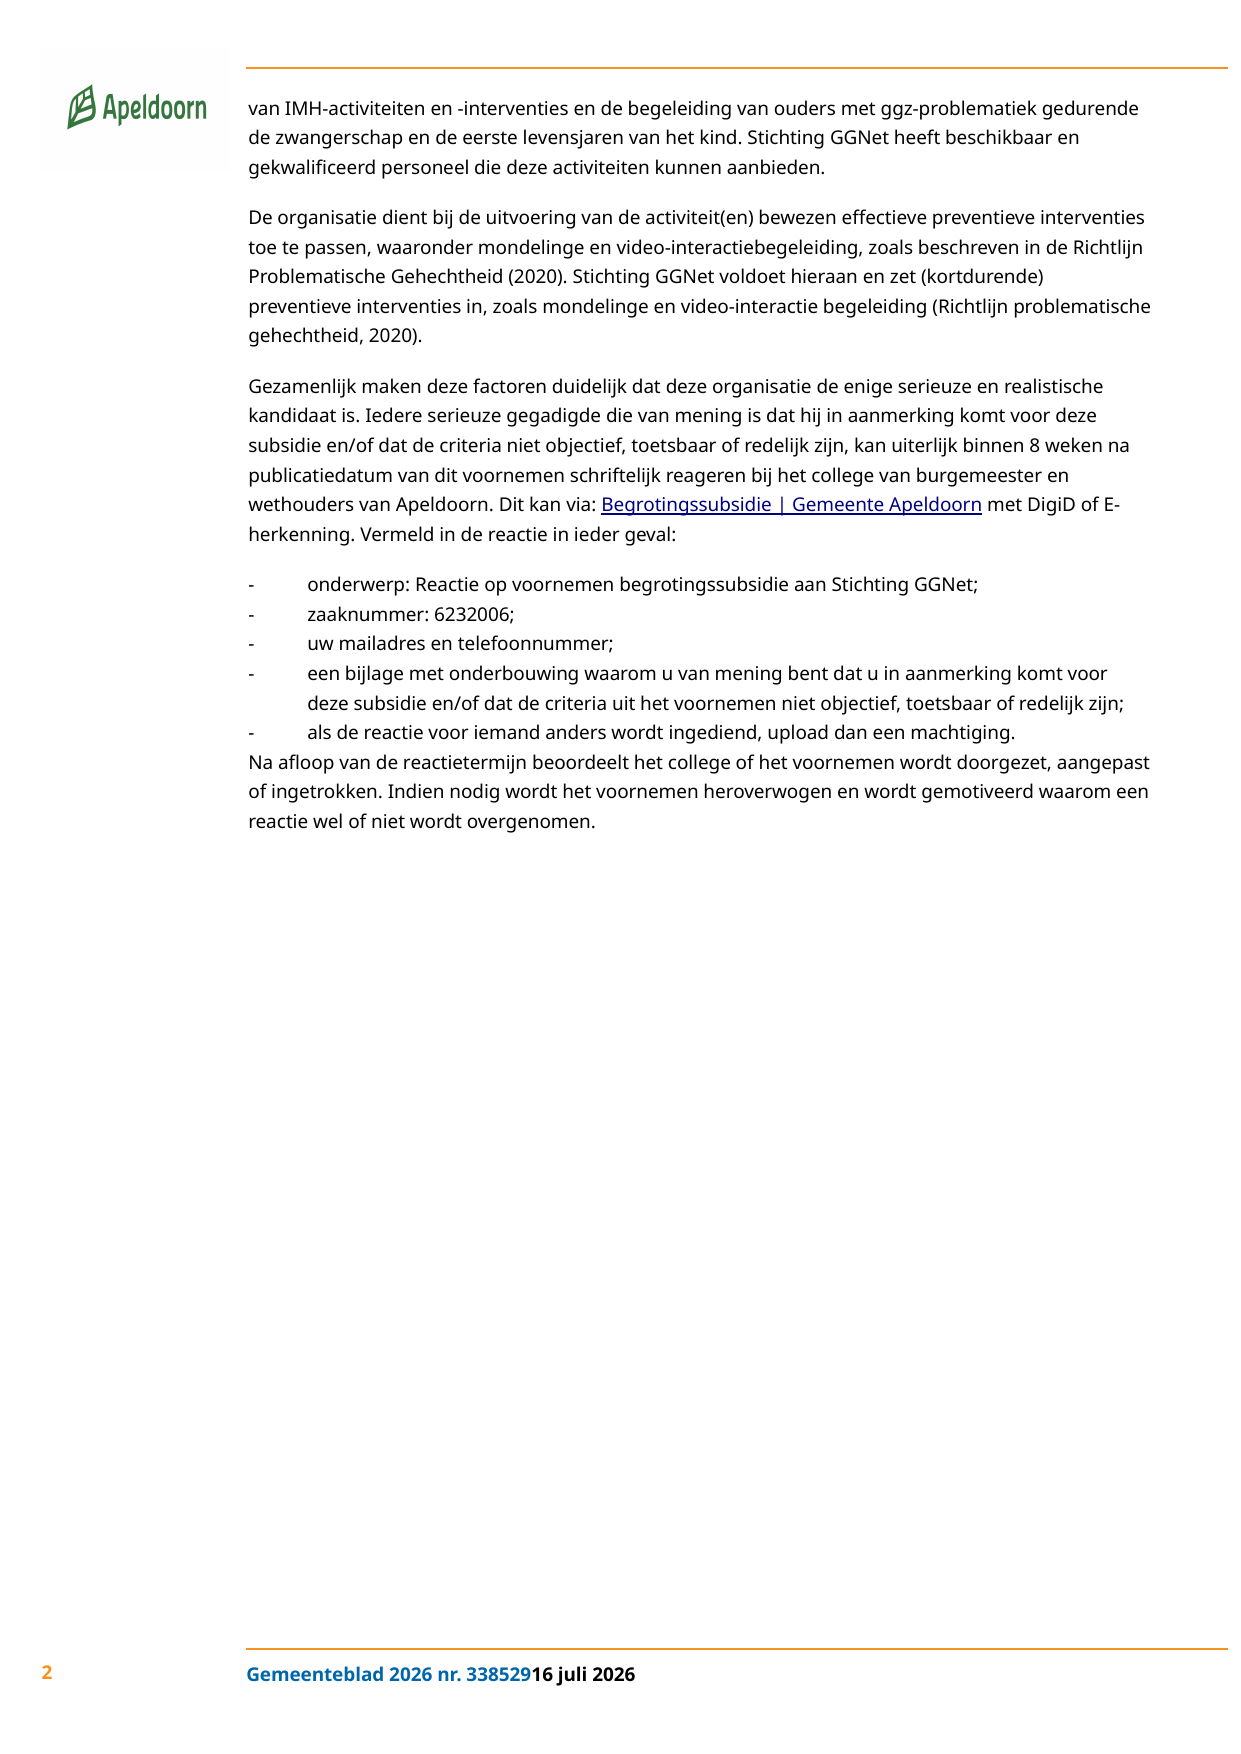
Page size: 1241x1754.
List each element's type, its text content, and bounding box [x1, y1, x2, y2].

list onderwerp: Reactie op voornemen begrotingssubsidie aan Stichting GGNet; [248, 571, 1152, 597]
text De organisatie dient bij de uitvoering van de activiteit(en) bewezen effectieve preventieve interventies toe te passen, waaronder mondelinge en video-interactiebegeleiding, zoals beschreven in de Richtlijn Problematische Gehechtheid (2020). Stichting GGNet voldoet hieraan en zet (kortdurende) preventieve interventies in, zoals mondelinge en video-interactie begeleiding (Richtlijn problematische gehechtheid, 2020). [248, 204, 1152, 348]
picture [41, 47, 231, 172]
text van IMH-activiteiten en -interventies en de begeleiding van ouders met ggz-problematiek gedurende de zwangerschap en de eerste levensjaren van het kind. Stichting GGNet heeft beschikbaar en gekwalificeerd personeel die deze activiteiten kunnen aanbieden. [248, 95, 1152, 180]
list een bijlage met onderbouwing waarom u van mening bent dat u in aanmerking komt voor deze subsidie en/of dat de criteria uit het voornemen niet objectief, toetsbaar of redelijk zijn; [248, 660, 1152, 716]
text Na afloop van de reactietermijn beoordeelt het college of het voornemen wordt doorgezet, aangepast of ingetrokken. Indien nodig wordt het voornemen heroverwogen en wordt gemotiveerd waarom een reactie wel of niet wordt overgenomen. [248, 749, 1152, 834]
list zaaknummer: 6232006; [248, 601, 1152, 627]
list uw mailadres en telefoonnummer; [248, 631, 1152, 656]
list als de reactie voor iemand anders wordt ingediend, upload dan een machtiging. [248, 719, 1152, 745]
text Gezamenlijk maken deze factoren duidelijk dat deze organisatie de enige serieuze en realistische kandidaat is. Iedere serieuze gegadigde die van mening is dat hij in aanmerking komt voor deze subsidie en/of dat de criteria niet objectief, toetsbaar of redelijk zijn, kan uiterlijk binnen 8 weken na publicatiedatum van dit voornemen schriftelijk reageren bij het college van burgemeester en wethouders van Apeldoorn. Dit kan via: Begrotingssubsidie | Gemeente Apeldoorn met DigiD of E-herkenning. Vermeld in de reactie in ieder geval: [248, 373, 1152, 547]
